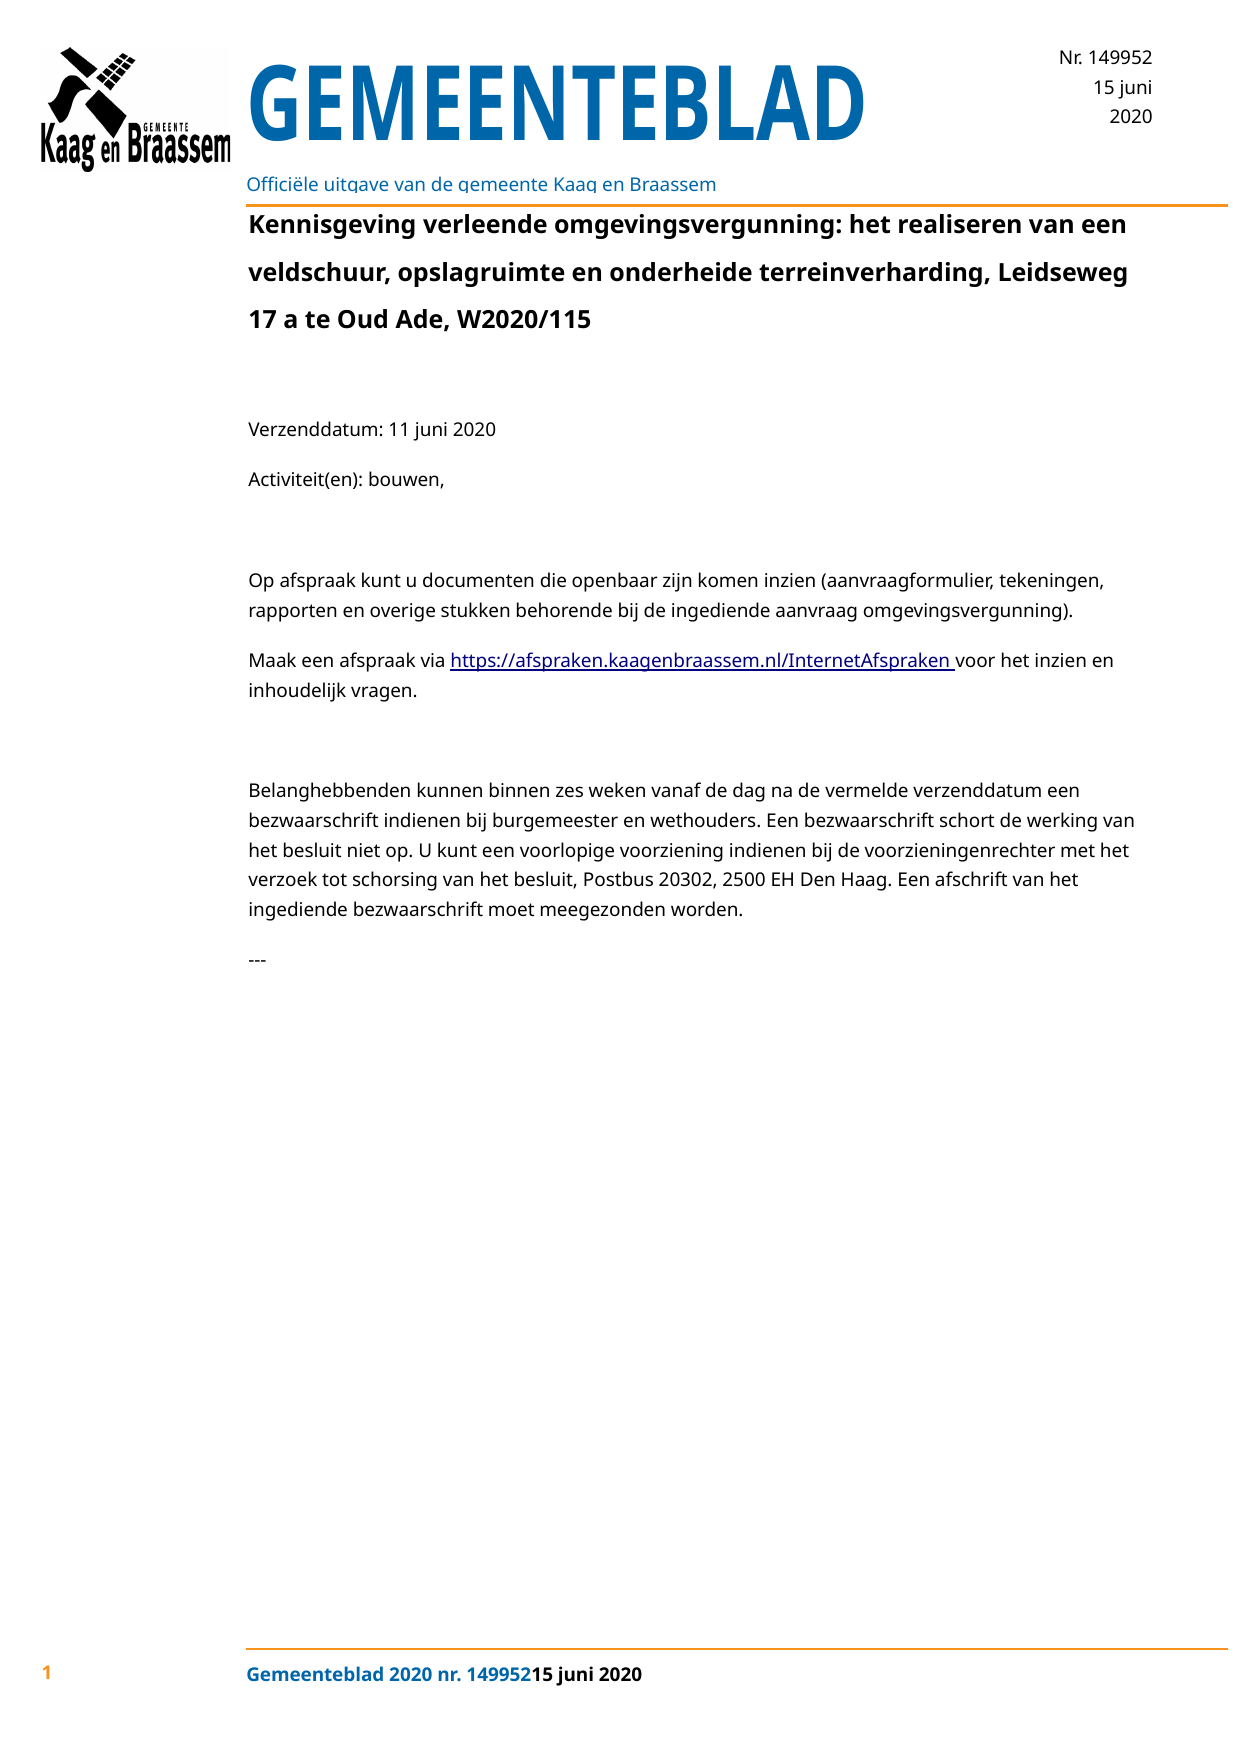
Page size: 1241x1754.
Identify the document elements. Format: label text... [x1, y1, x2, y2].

picture [41, 47, 231, 172]
text Verzenddatum: 11 juni 2020 [248, 416, 1152, 442]
text Activiteit(en): bouwen, [248, 466, 1152, 492]
text --- [248, 946, 1152, 972]
text Belanghebbenden kunnen binnen zes weken vanaf de dag na de vermelde verzenddatum een bezwaarschrift indienen bij burgemeester en wethouders. Een bezwaarschrift schort de werking van het besluit niet op. U kunt een voorlopige voorziening indienen bij de voorzieningenrechter met het verzoek tot schorsing van het besluit, Postbus 20302, 2500 EH Den Haag. Een afschrift van het ingediende bezwaarschrift moet meegezonden worden. [248, 778, 1152, 922]
text Kennisgeving verleende omgevingsvergunning: het realiseren van een veldschuur, opslagruimte en onderheide terreinverharding, Leidseweg 17 a te Oud Ade, W2020/115 [248, 207, 1152, 336]
text Op afspraak kunt u documenten die openbaar zijn komen inzien (aanvraagformulier, tekeningen, rapporten en overige stukken behorende bij de ingediende aanvraag omgevingsvergunning). [248, 567, 1152, 622]
text Maak een afspraak via https://afspraken.kaagenbraassem.nl/InternetAfspraken voor het inzien en inhoudelijk vragen. [248, 647, 1152, 702]
